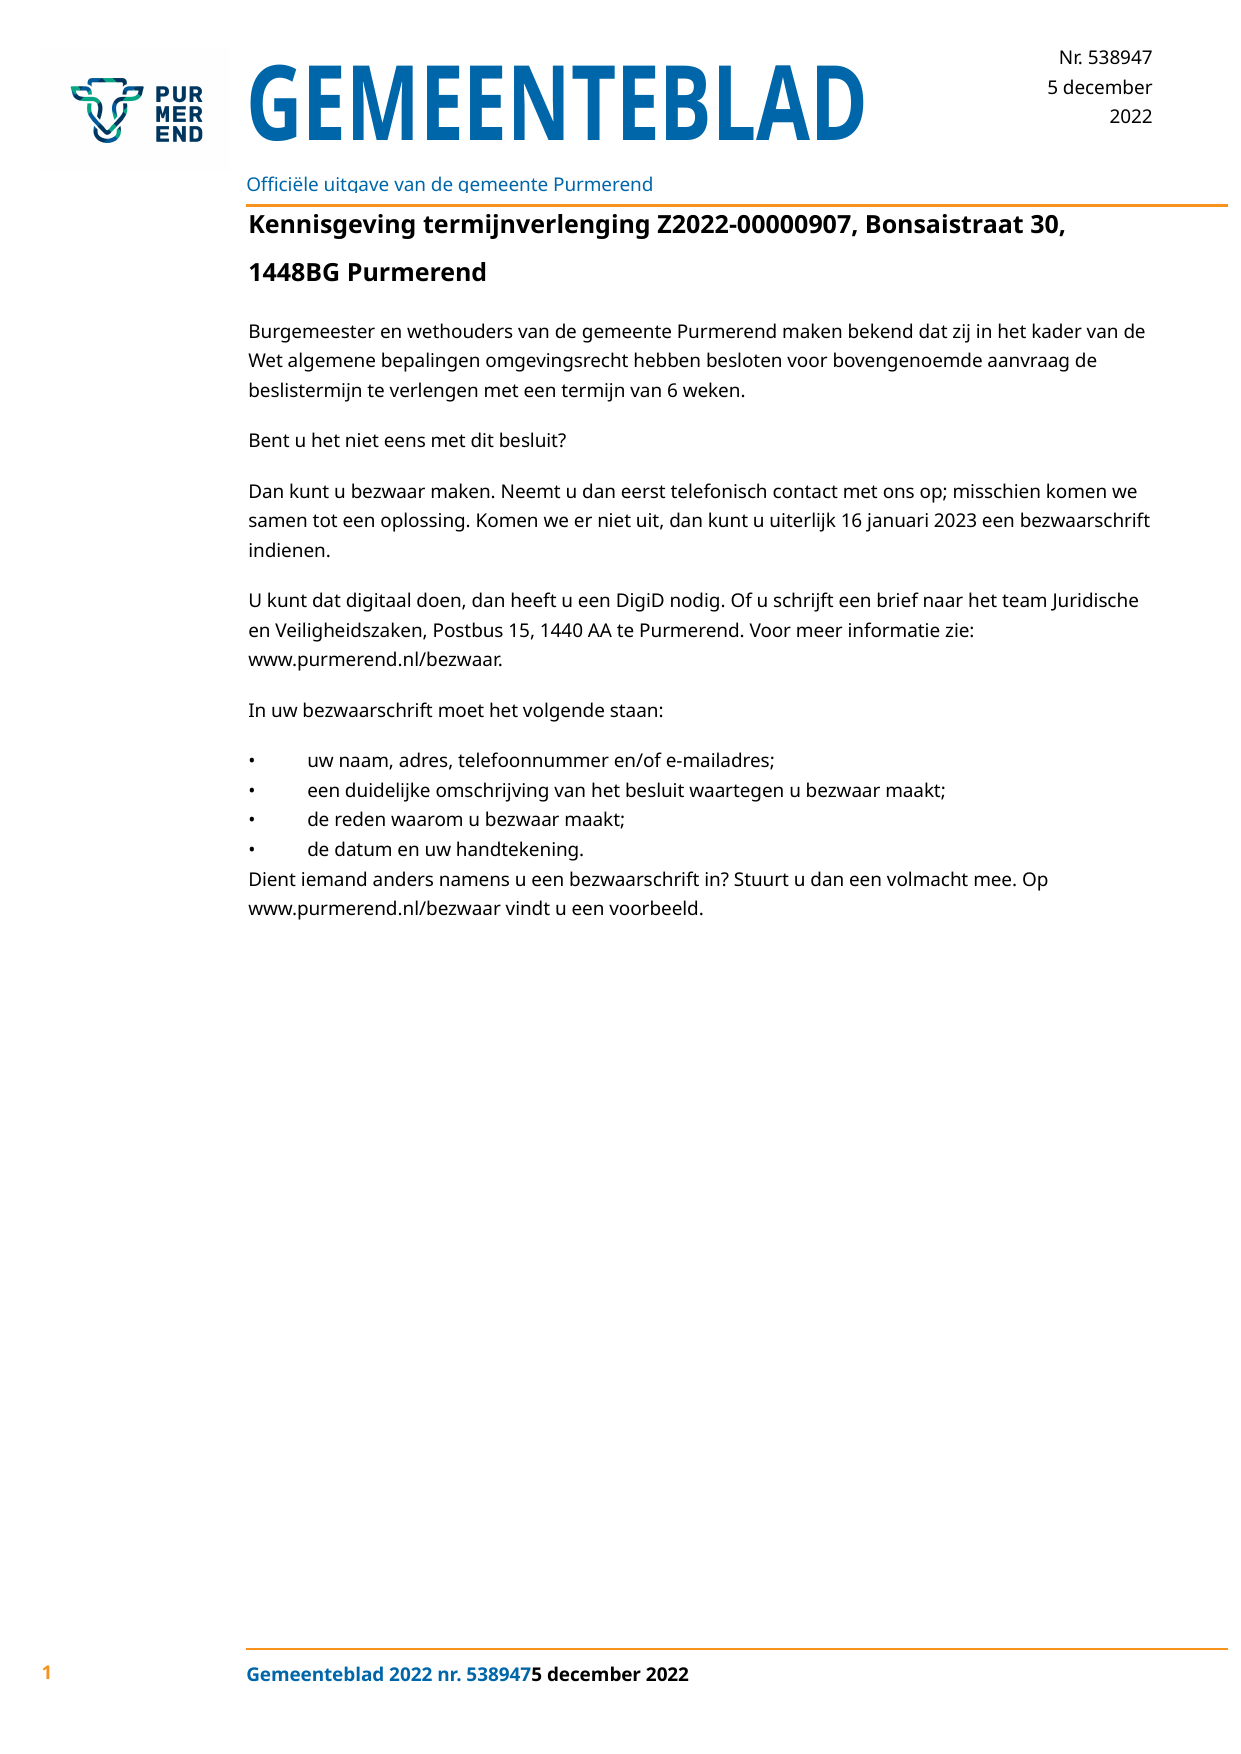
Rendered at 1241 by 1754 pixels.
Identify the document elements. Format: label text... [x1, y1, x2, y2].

text Burgemeester en wethouders van de gemeente Purmerend maken bekend dat zij in het kader van de Wet algemene bepalingen omgevingsrecht hebben besloten voor bovengenoemde aanvraag de beslistermijn te verlengen met een termijn van 6 weken. [248, 318, 1152, 403]
list de reden waarom u bezwaar maakt; [248, 807, 1152, 832]
text Bent u het niet eens met dit besluit? [248, 427, 1152, 453]
list uw naam, adres, telefoonnummer en/of e-mailadres; [248, 747, 1152, 773]
picture [41, 47, 231, 172]
text Dient iemand anders namens u een bezwaarschrift in? Stuurt u dan een volmacht mee. Op www.purmerend.nl/bezwaar vindt u een voorbeeld. [248, 866, 1152, 921]
text U kunt dat digitaal doen, dan heeft u een DigiD nodig. Of u schrijft een brief naar het team Juridische en Veiligheidszaken, Postbus 15, 1440 AA te Purmerend. Voor meer informatie zie: www.purmerend.nl/bezwaar. [248, 587, 1152, 672]
list een duidelijke omschrijving van het besluit waartegen u bezwaar maakt; [248, 777, 1152, 803]
text Kennisgeving termijnverlenging Z2022-00000907, Bonsaistraat 30, 1448BG Purmerend [248, 207, 1152, 288]
text In uw bezwaarschrift moet het volgende staan: [248, 697, 1152, 723]
list de datum en uw handtekening. [248, 836, 1152, 862]
text Dan kunt u bezwaar maken. Neemt u dan eerst telefonisch contact met ons op; misschien komen we samen tot een oplossing. Komen we er niet uit, dan kunt u uiterlijk 16 januari 2023 een bezwaarschrift indienen. [248, 478, 1152, 563]
